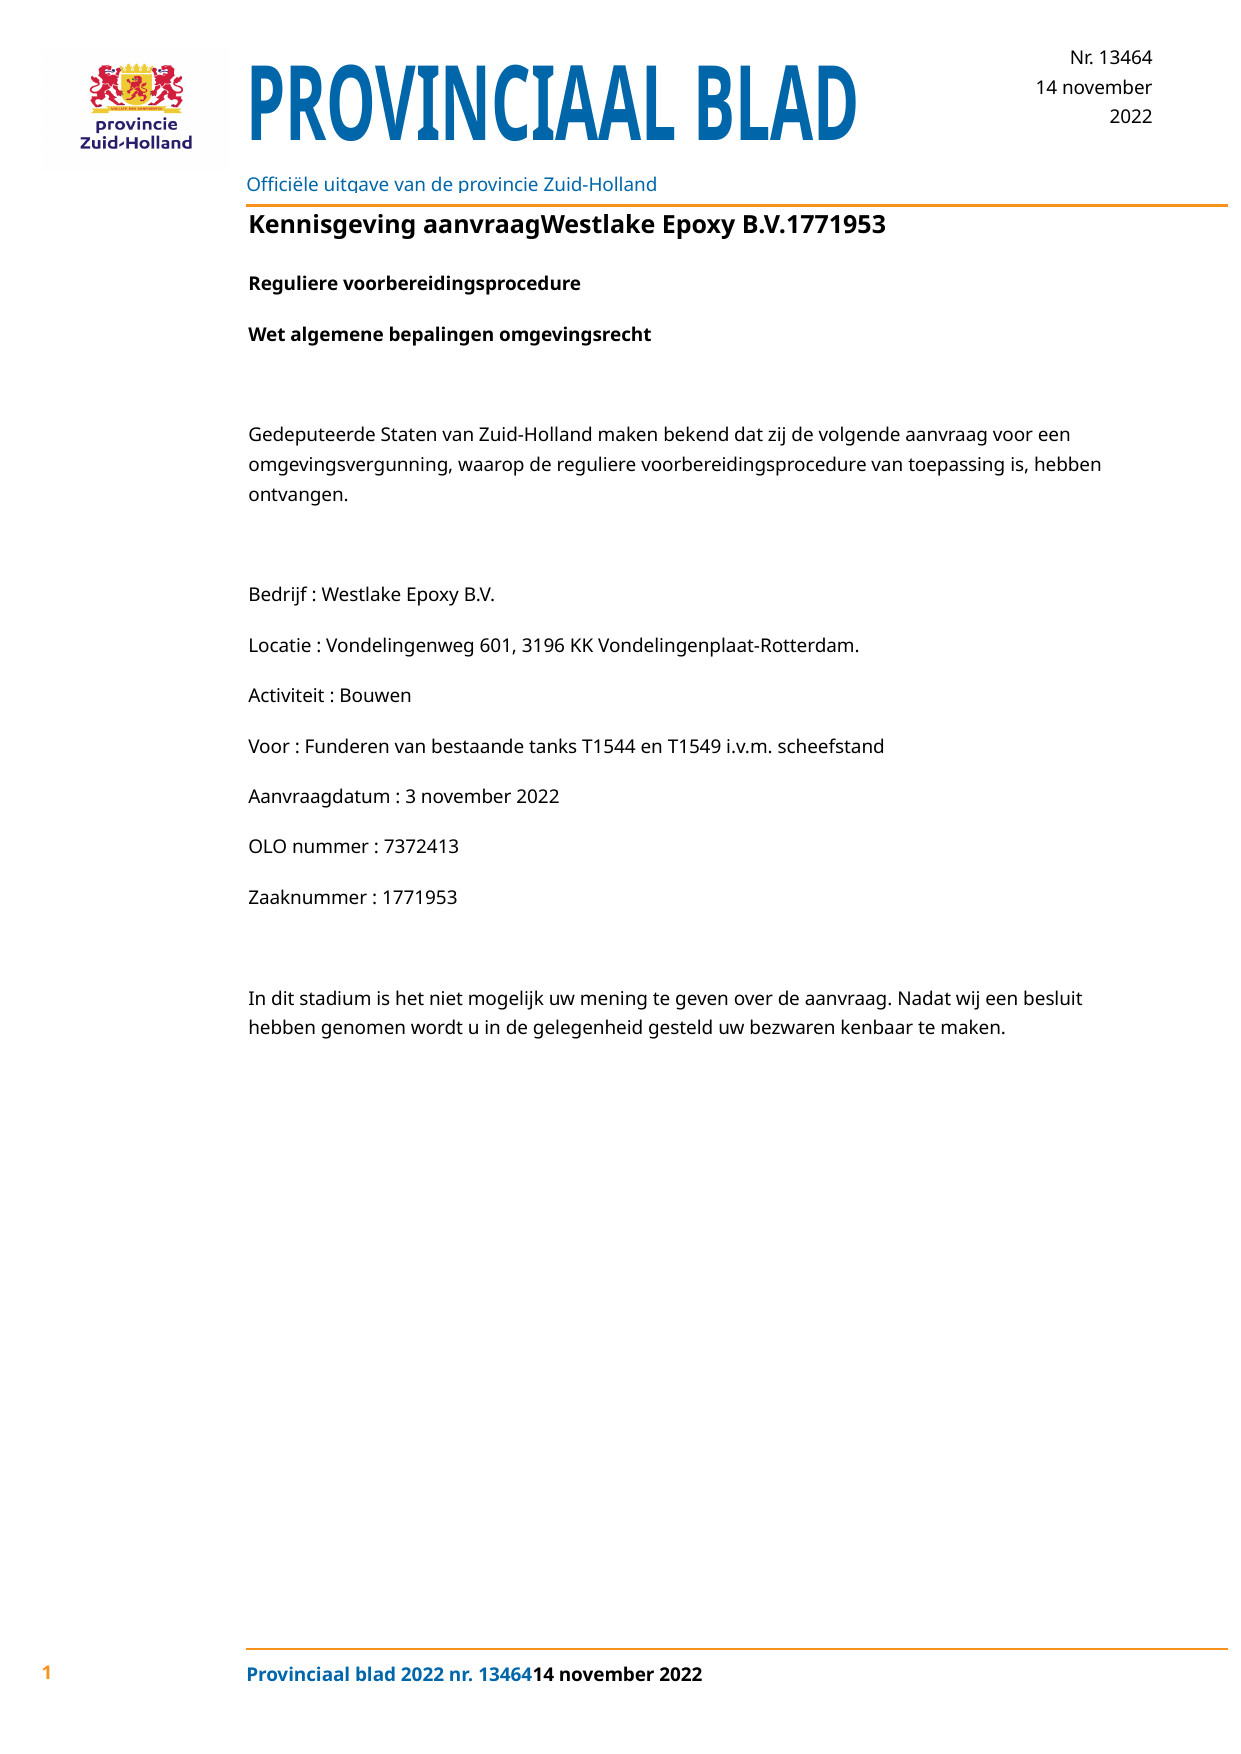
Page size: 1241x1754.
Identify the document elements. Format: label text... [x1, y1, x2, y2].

text Voor : Funderen van bestaande tanks T1544 en T1549 i.v.m. scheefstand [248, 733, 1152, 758]
text Bedrijf : Westlake Epoxy B.V. [248, 582, 1152, 607]
text Kennisgeving aanvraagWestlake Epoxy B.V.1771953 [248, 207, 1152, 241]
text Reguliere voorbereidingsprocedure [248, 270, 1152, 296]
text Locatie : Vondelingenweg 601, 3196 KK Vondelingenplaat-Rotterdam. [248, 632, 1152, 658]
text In dit stadium is het niet mogelijk uw mening te geven over de aanvraag. Nadat wij een besluit hebben genomen wordt u in de gelegenheid gesteld uw bezwaren kenbaar te maken. [248, 985, 1152, 1040]
text Zaaknummer : 1771953 [248, 884, 1152, 910]
text Gedeputeerde Staten van Zuid-Holland maken bekend dat zij de volgende aanvraag voor een omgevingsvergunning, waarop de reguliere voorbereidingsprocedure van toepassing is, hebben ontvangen. [248, 422, 1152, 506]
text Aanvraagdatum : 3 november 2022 [248, 783, 1152, 809]
text OLO nummer : 7372413 [248, 834, 1152, 859]
picture [41, 47, 231, 172]
text Activiteit : Bouwen [248, 682, 1152, 708]
text Wet algemene bepalingen omgevingsrecht [248, 321, 1152, 346]
